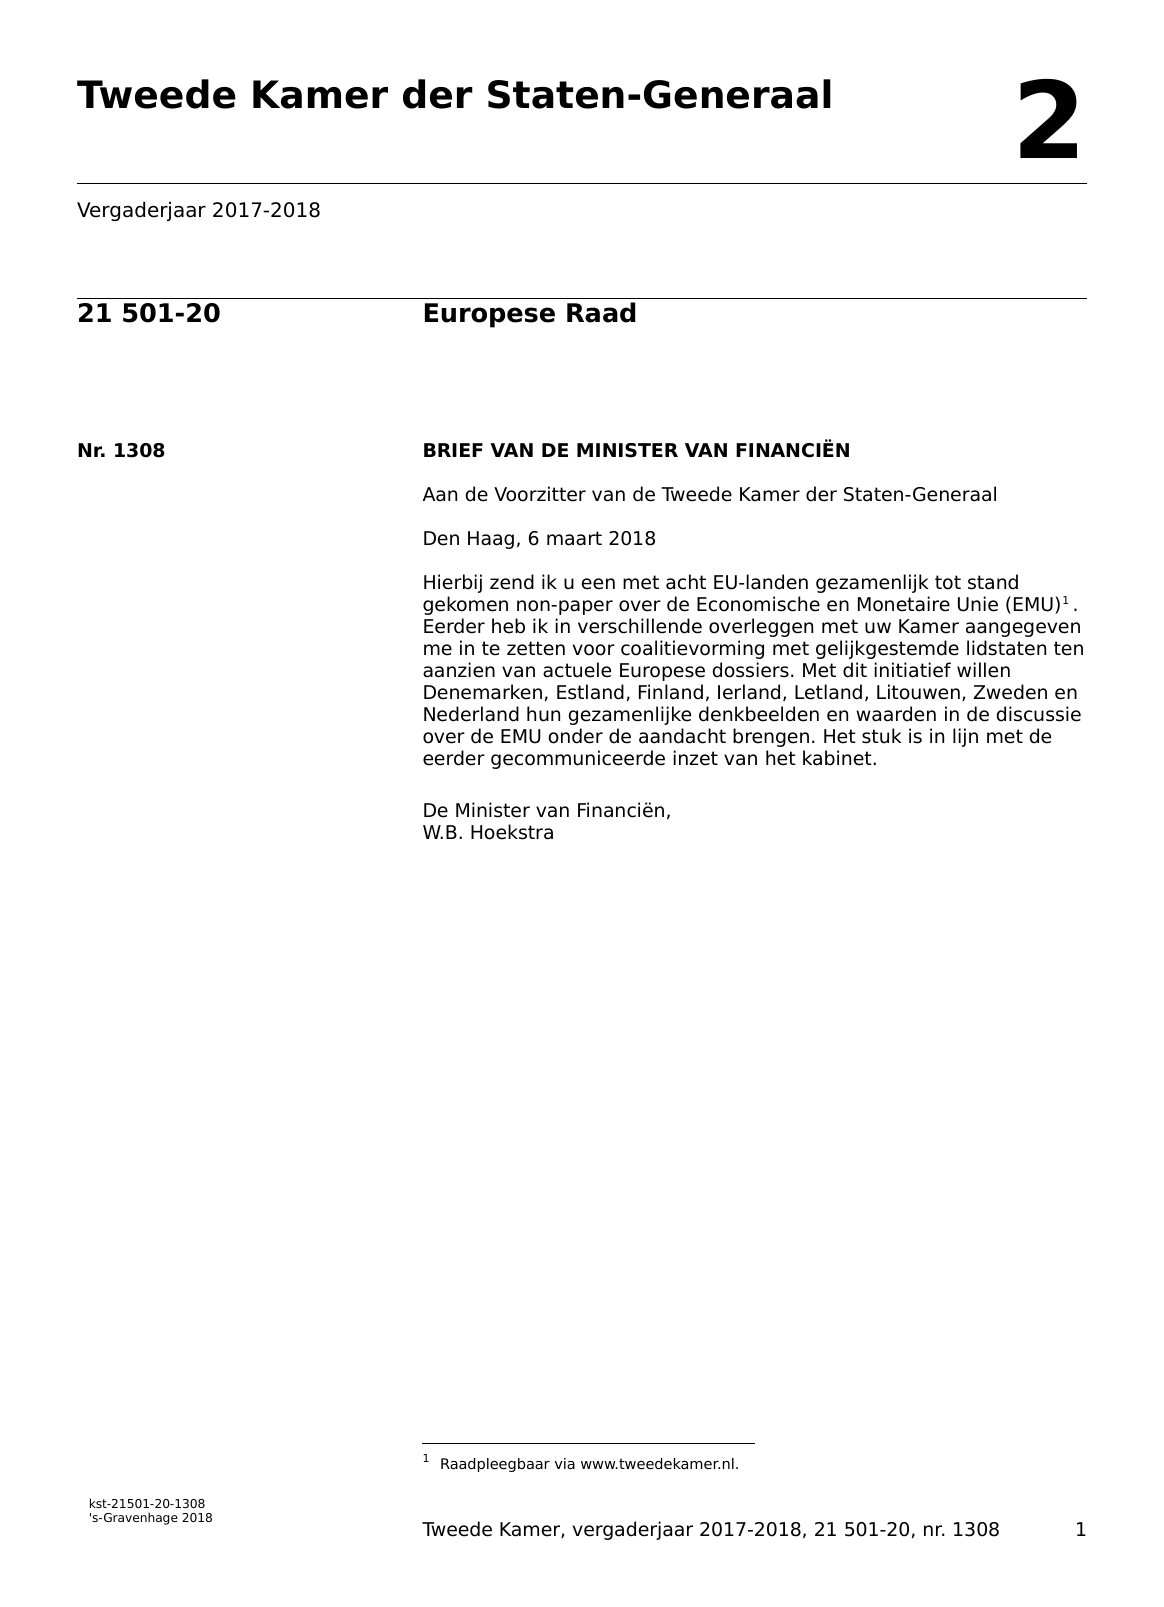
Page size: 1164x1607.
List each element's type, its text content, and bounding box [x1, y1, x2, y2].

text kst-21501-20-1308 [88, 1497, 323, 1511]
text Hierbij zend ik u een met acht EU-landen gezamenlijk tot stand gekomen non-paper over de Economische en Monetaire Unie (EMU). Eerder heb ik in verschillende overleggen met uw Kamer aangegeven me in te zetten voor coalitievorming met gelijkgestemde lidstaten ten aanzien van actuele Europese dossiers. Met dit initiatief willen Denemarken, Estland, Finland, Ierland, Letland, Litouwen, Zweden en Nederland hun gezamenlijke denkbeelden en waarden in de discussie over de EMU onder de aandacht brengen. Het stuk is in lijn met de eerder gecommuniceerde inzet van het kabinet. [422, 572, 1087, 770]
text De Minister van Financiën, W.B. Hoekstra [422, 800, 1087, 844]
text Raadpleegbaar via www.tweedekamer.nl. [422, 1452, 1087, 1474]
text 's-Gravenhage 2018 [88, 1511, 323, 1525]
subtitle Nr. 1308 BRIEF VAN DE MINISTER VAN FINANCIËN [77, 440, 1087, 462]
table_header Tweede Kamer der Staten-Generaal [77, 59, 886, 183]
text Aan de Voorzitter van de Tweede Kamer der Staten-Generaal [422, 484, 1087, 506]
text Den Haag, 6 maart 2018 [422, 528, 1087, 550]
subtitle 21 501-20 Europese Raad [77, 299, 1087, 329]
table_cell Vergaderjaar 2017-2018 [77, 184, 1087, 298]
table_header 2 [886, 59, 1087, 183]
